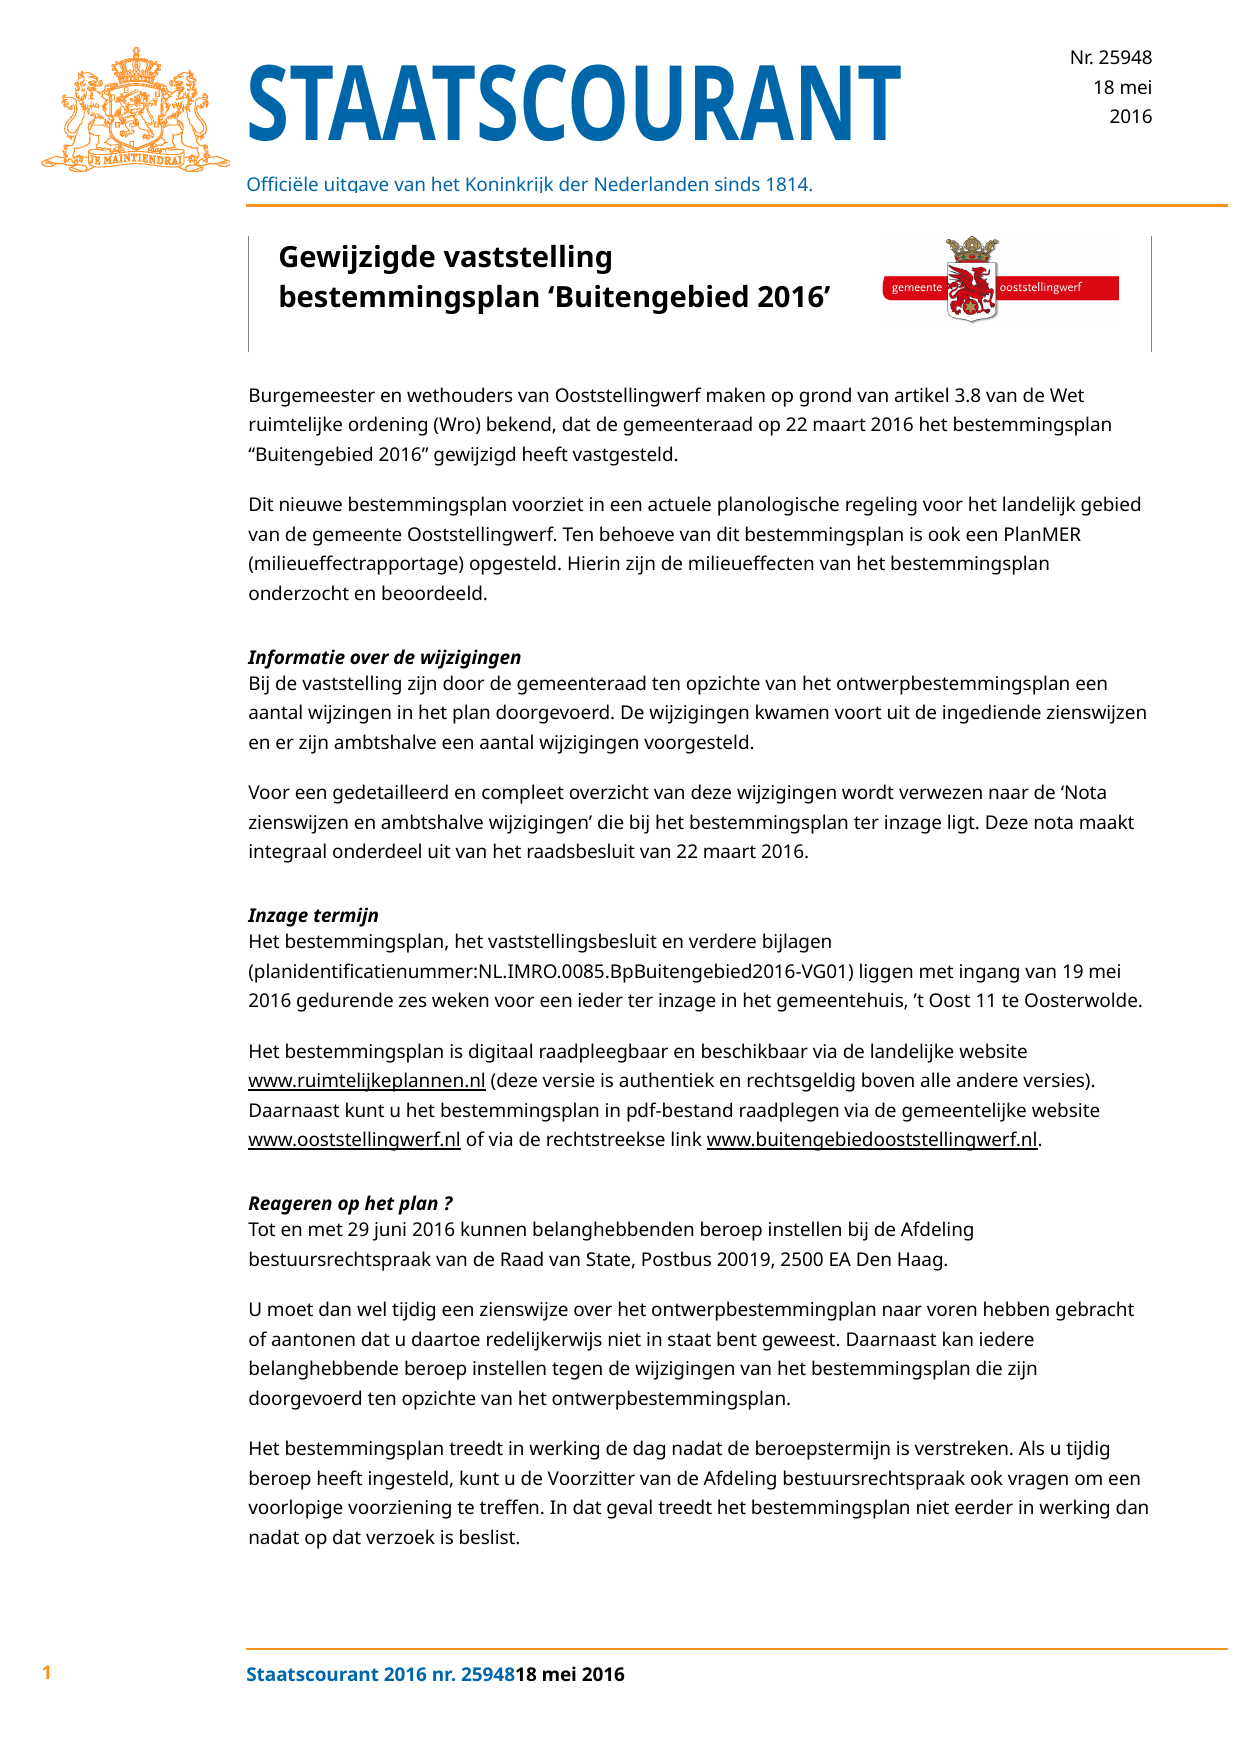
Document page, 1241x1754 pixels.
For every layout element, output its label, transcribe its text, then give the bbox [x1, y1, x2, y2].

text U moet dan wel tijdig een zienswijze over het ontwerpbestemmingplan naar voren hebben gebracht of aantonen dat u daartoe redelijkerwijs niet in staat bent geweest. Daarnaast kan iedere belanghebbende beroep instellen tegen de wijzigingen van het bestemmingsplan die zijn doorgevoerd ten opzichte van het ontwerpbestemmingsplan. [248, 1296, 1152, 1411]
text Dit nieuwe bestemmingsplan voorziet in een actuele planologische regeling voor het landelijk gebied van de gemeente Ooststellingwerf. Ten behoeve van dit bestemmingsplan is ook een PlanMER (milieueffectrapportage) opgesteld. Hierin zijn de milieueffecten van het bestemmingsplan onderzocht en beoordeeld. [248, 491, 1152, 606]
picture [41, 47, 231, 172]
text Inzage termijn [248, 902, 1152, 928]
text Bij de vaststelling zijn door de gemeenteraad ten opzichte van het ontwerpbestemmingsplan een aantal wijzingen in het plan doorgevoerd. De wijzigingen kwamen voort uit de ingediende zienswijzen en er zijn ambtshalve een aantal wijzigingen voorgesteld. [248, 670, 1152, 755]
picture [882, 236, 1119, 327]
text Het bestemmingsplan is digitaal raadpleegbaar en beschikbaar via de landelijke website www.ruimtelijkeplannen.nl (deze versie is authentiek en rechtsgeldig boven alle andere versies). Daarnaast kunt u het bestemmingsplan in pdf-bestand raadplegen via de gemeentelijke website www.ooststellingwerf.nl of via de rechtstreekse link www.buitengebiedooststellingwerf.nl. [248, 1038, 1152, 1152]
text Burgemeester en wethouders van Ooststellingwerf maken op grond van artikel 3.8 van de Wet ruimtelijke ordening (Wro) bekend, dat de gemeenteraad op 22 maart 2016 het bestemmingsplan “Buitengebied 2016” gewijzigd heeft vastgesteld. [248, 382, 1152, 467]
text Voor een gedetailleerd en compleet overzicht van deze wijzigingen wordt verwezen naar de ‘Nota zienswijzen en ambtshalve wijzigingen’ die bij het bestemmingsplan ter inzage ligt. Deze nota maakt integraal onderdeel uit van het raadsbesluit van 22 maart 2016. [248, 779, 1152, 864]
text Informatie over de wijzigingen [248, 644, 1152, 670]
text Tot en met 29 juni 2016 kunnen belanghebbenden beroep instellen bij de Afdeling bestuursrechtspraak van de Raad van State, Postbus 20019, 2500 EA Den Haag. [248, 1216, 1152, 1272]
table_header [850, 236, 1151, 352]
text Het bestemmingsplan, het vaststellingsbesluit en verdere bijlagen (planidentificatienummer:NL.IMRO.0085.BpBuitengebied2016-VG01) liggen met ingang van 19 mei 2016 gedurende zes weken voor een ieder ter inzage in het gemeentehuis, ’t Oost 11 te Oosterwolde. [248, 928, 1152, 1013]
text Reageren op het plan ? [248, 1191, 1152, 1216]
text Het bestemmingsplan treedt in werking de dag nadat de beroepstermijn is verstreken. Als u tijdig beroep heeft ingesteld, kunt u de Voorzitter van de Afdeling bestuursrechtspraak ook vragen om een voorlopige voorziening te treffen. In dat geval treedt het bestemmingsplan niet eerder in werking dan nadat op dat verzoek is beslist. [248, 1435, 1152, 1550]
table_header Gewijzigde vaststelling bestemmingsplan ‘Buitengebied 2016’ [249, 236, 850, 352]
